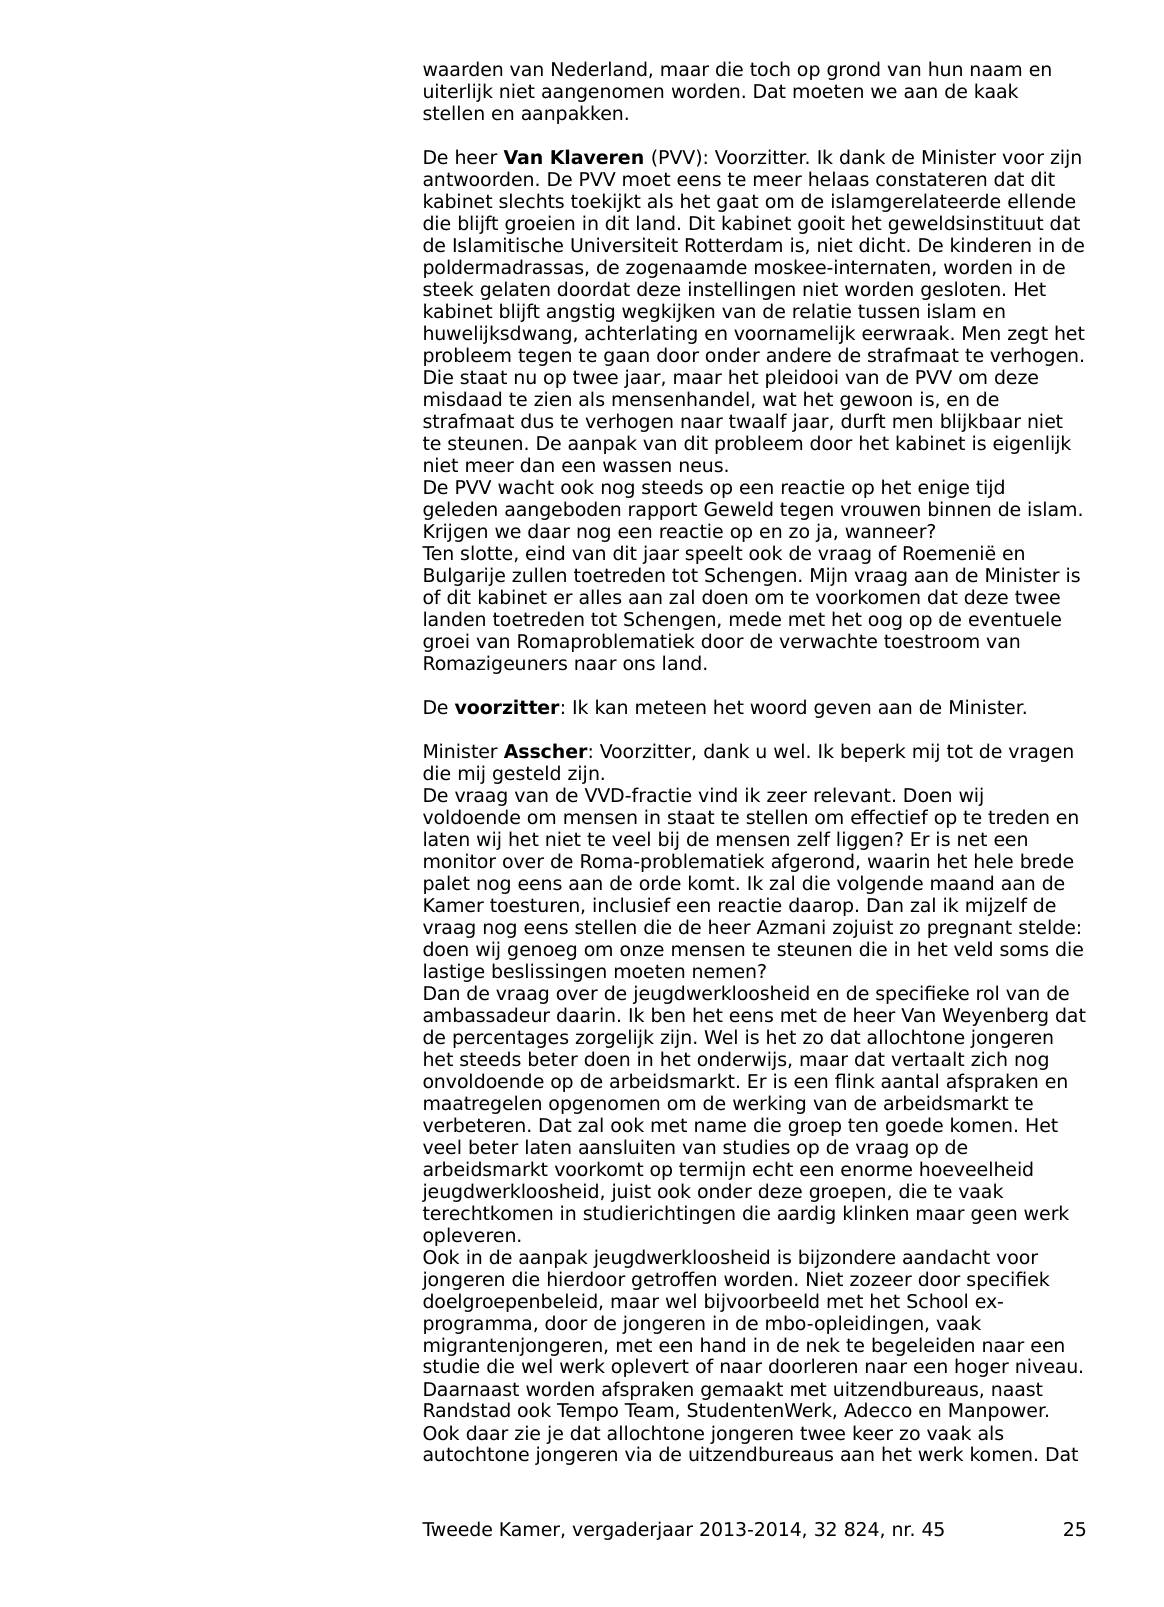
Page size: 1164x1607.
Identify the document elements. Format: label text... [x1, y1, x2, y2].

text waarden van Nederland, maar die toch op grond van hun naam en uiterlijk niet aangenomen worden. Dat moeten we aan de kaak stellen en aanpakken. [422, 59, 1087, 125]
text Ten slotte, eind van dit jaar speelt ook de vraag of Roemenië en Bulgarije zullen toetreden tot Schengen. Mijn vraag aan de Minister is of dit kabinet er alles aan zal doen om te voorkomen dat deze twee landen toetreden tot Schengen, mede met het oog op de eventuele groei van Romaproblematiek door de verwachte toestroom van Romazigeuners naar ons land. [422, 543, 1087, 675]
text Minister Asscher: Voorzitter, dank u wel. Ik beperk mij tot de vragen die mij gesteld zijn. [422, 741, 1087, 785]
text De voorzitter: Ik kan meteen het woord geven aan de Minister. [422, 697, 1087, 719]
text Dan de vraag over de jeugdwerkloosheid en de specifieke rol van de ambassadeur daarin. Ik ben het eens met de heer Van Weyenberg dat de percentages zorgelijk zijn. Wel is het zo dat allochtone jongeren het steeds beter doen in het onderwijs, maar dat vertaalt zich nog onvoldoende op de arbeidsmarkt. Er is een flink aantal afspraken en maatregelen opgenomen om de werking van de arbeidsmarkt te verbeteren. Dat zal ook met name die groep ten goede komen. Het veel beter laten aansluiten van studies op de vraag op de arbeidsmarkt voorkomt op termijn echt een enorme hoeveelheid jeugdwerkloosheid, juist ook onder deze groepen, die te vaak terechtkomen in studierichtingen die aardig klinken maar geen werk opleveren. [422, 983, 1087, 1247]
text Ook in de aanpak jeugdwerkloosheid is bijzondere aandacht voor jongeren die hierdoor getroffen worden. Niet zozeer door specifiek doelgroepenbeleid, maar wel bijvoorbeeld met het School ex-programma, door de jongeren in de mbo-opleidingen, vaak migrantenjongeren, met een hand in de nek te begeleiden naar een studie die wel werk oplevert of naar doorleren naar een hoger niveau. Daarnaast worden afspraken gemaakt met uitzendbureaus, naast Randstad ook Tempo Team, StudentenWerk, Adecco en Manpower. Ook daar zie je dat allochtone jongeren twee keer zo vaak als autochtone jongeren via de uitzendbureaus aan het werk komen. Dat [422, 1247, 1087, 1466]
text De heer Van Klaveren (PVV): Voorzitter. Ik dank de Minister voor zijn antwoorden. De PVV moet eens te meer helaas constateren dat dit kabinet slechts toekijkt als het gaat om de islamgerelateerde ellende die blijft groeien in dit land. Dit kabinet gooit het geweldsinstituut dat de Islamitische Universiteit Rotterdam is, niet dicht. De kinderen in de poldermadrassas, de zogenaamde moskee-internaten, worden in de steek gelaten doordat deze instellingen niet worden gesloten. Het kabinet blijft angstig wegkijken van de relatie tussen islam en huwelijksdwang, achterlating en voornamelijk eerwraak. Men zegt het probleem tegen te gaan door onder andere de strafmaat te verhogen. Die staat nu op twee jaar, maar het pleidooi van de PVV om deze misdaad te zien als mensenhandel, wat het gewoon is, en de strafmaat dus te verhogen naar twaalf jaar, durft men blijkbaar niet te steunen. De aanpak van dit probleem door het kabinet is eigenlijk niet meer dan een wassen neus. [422, 147, 1087, 477]
text De vraag van de VVD-fractie vind ik zeer relevant. Doen wij voldoende om mensen in staat te stellen om effectief op te treden en laten wij het niet te veel bij de mensen zelf liggen? Er is net een monitor over de Roma-problematiek afgerond, waarin het hele brede palet nog eens aan de orde komt. Ik zal die volgende maand aan de Kamer toesturen, inclusief een reactie daarop. Dan zal ik mijzelf de vraag nog eens stellen die de heer Azmani zojuist zo pregnant stelde: doen wij genoeg om onze mensen te steunen die in het veld soms die lastige beslissingen moeten nemen? [422, 785, 1087, 983]
text De PVV wacht ook nog steeds op een reactie op het enige tijd geleden aangeboden rapport Geweld tegen vrouwen binnen de islam. Krijgen we daar nog een reactie op en zo ja, wanneer? [422, 477, 1087, 543]
